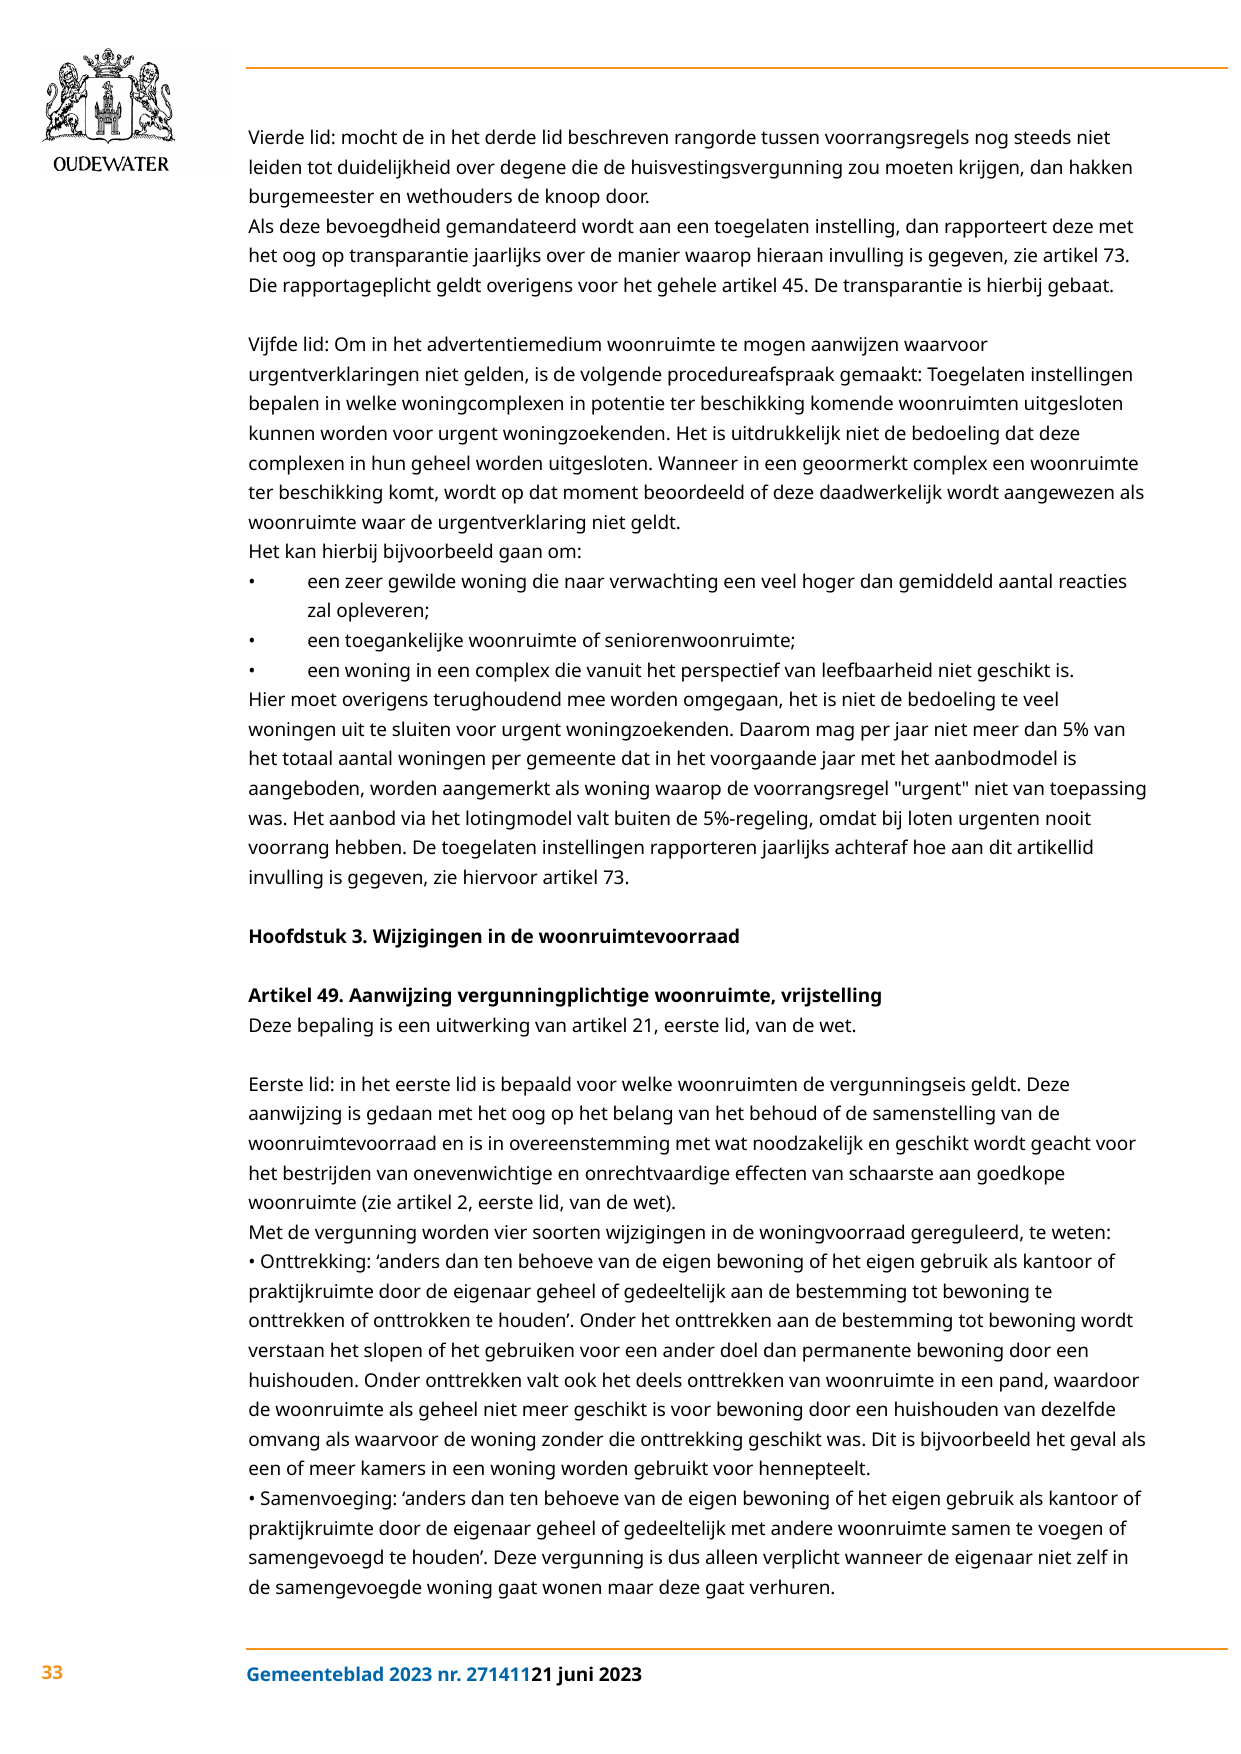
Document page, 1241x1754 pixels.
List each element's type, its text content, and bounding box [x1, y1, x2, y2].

text Vijfde lid: Om in het advertentiemedium woonruimte te mogen aanwijzen waarvoor urgentverklaringen niet gelden, is de volgende procedureafspraak gemaakt: Toegelaten instellingen bepalen in welke woningcomplexen in potentie ter beschikking komende woonruimten uitgesloten kunnen worden voor urgent woningzoekenden. Het is uitdrukkelijk niet de bedoeling dat deze complexen in hun geheel worden uitgesloten. Wanneer in een geoormerkt complex een woonruimte ter beschikking komt, wordt op dat moment beoordeeld of deze daadwerkelijk wordt aangewezen als woonruimte waar de urgentverklaring niet geldt. [248, 331, 1152, 535]
text Als deze bevoegdheid gemandateerd wordt aan een toegelaten instelling, dan rapporteert deze met het oog op transparantie jaarlijks over de manier waarop hieraan invulling is gegeven, zie artikel 73. Die rapportageplicht geldt overigens voor het gehele artikel 45. De transparantie is hierbij gebaat. [248, 213, 1152, 298]
list een toegankelijke woonruimte of seniorenwoonruimte; [248, 627, 1152, 653]
picture [41, 47, 231, 172]
list een zeer gewilde woning die naar verwachting een veel hoger dan gemiddeld aantal reacties zal opleveren; [248, 568, 1152, 623]
text Deze bepaling is een uitwerking van artikel 21, eerste lid, van de wet. [248, 1012, 1152, 1038]
text Eerste lid: in het eerste lid is bepaald voor welke woonruimten de vergunningseis geldt. Deze aanwijzing is gedaan met het oog op het belang van het behoud of de samenstelling van de woonruimtevoorraad en is in overeenstemming met wat noodzakelijk en geschikt wordt geacht voor het bestrijden van onevenwichtige en onrechtvaardige effecten van schaarste aan goedkope woonruimte (zie artikel 2, eerste lid, van de wet). [248, 1071, 1152, 1215]
text Het kan hierbij bijvoorbeeld gaan om: [248, 538, 1152, 564]
text Hoofdstuk 3. Wijzigingen in de woonruimtevoorraad [248, 923, 1152, 949]
text Vierde lid: mocht de in het derde lid beschreven rangorde tussen voorrangsregels nog steeds niet leiden tot duidelijkheid over degene die de huisvestingsvergunning zou moeten krijgen, dan hakken burgemeester en wethouders de knoop door. [248, 124, 1152, 209]
text Met de vergunning worden vier soorten wijzigingen in de woningvoorraad gereguleerd, te weten: [248, 1219, 1152, 1245]
list een woning in een complex die vanuit het perspectief van leefbaarheid niet geschikt is. [248, 657, 1152, 683]
text Hier moet overigens terughoudend mee worden omgegaan, het is niet de bedoeling te veel woningen uit te sluiten voor urgent woningzoekenden. Daarom mag per jaar niet meer dan 5% van het totaal aantal woningen per gemeente dat in het voorgaande jaar met het aanbodmodel is aangeboden, worden aangemerkt als woning waarop de voorrangsregel "urgent" niet van toepassing was. Het aanbod via het lotingmodel valt buiten de 5%-regeling, omdat bij loten urgenten nooit voorrang hebben. De toegelaten instellingen rapporteren jaarlijks achteraf hoe aan dit artikellid invulling is gegeven, zie hiervoor artikel 73. [248, 686, 1152, 890]
text Artikel 49. Aanwijzing vergunningplichtige woonruimte, vrijstelling [248, 982, 1152, 1008]
text • Samenvoeging: ‘anders dan ten behoeve van de eigen bewoning of het eigen gebruik als kantoor of praktijkruimte door de eigenaar geheel of gedeeltelijk met andere woonruimte samen te voegen of samengevoegd te houden’. Deze vergunning is dus alleen verplicht wanneer de eigenaar niet zelf in de samengevoegde woning gaat wonen maar deze gaat verhuren. [248, 1485, 1152, 1600]
text • Onttrekking: ‘anders dan ten behoeve van de eigen bewoning of het eigen gebruik als kantoor of praktijkruimte door de eigenaar geheel of gedeeltelijk aan de bestemming tot bewoning te onttrekken of onttrokken te houden’. Onder het onttrekken aan de bestemming tot bewoning wordt verstaan het slopen of het gebruiken voor een ander doel dan permanente bewoning door een huishouden. Onder onttrekken valt ook het deels onttrekken van woonruimte in een pand, waardoor de woonruimte als geheel niet meer geschikt is voor bewoning door een huishouden van dezelfde omvang als waarvoor de woning zonder die onttrekking geschikt was. Dit is bijvoorbeeld het geval als een of meer kamers in een woning worden gebruikt voor hennepteelt. [248, 1248, 1152, 1481]
